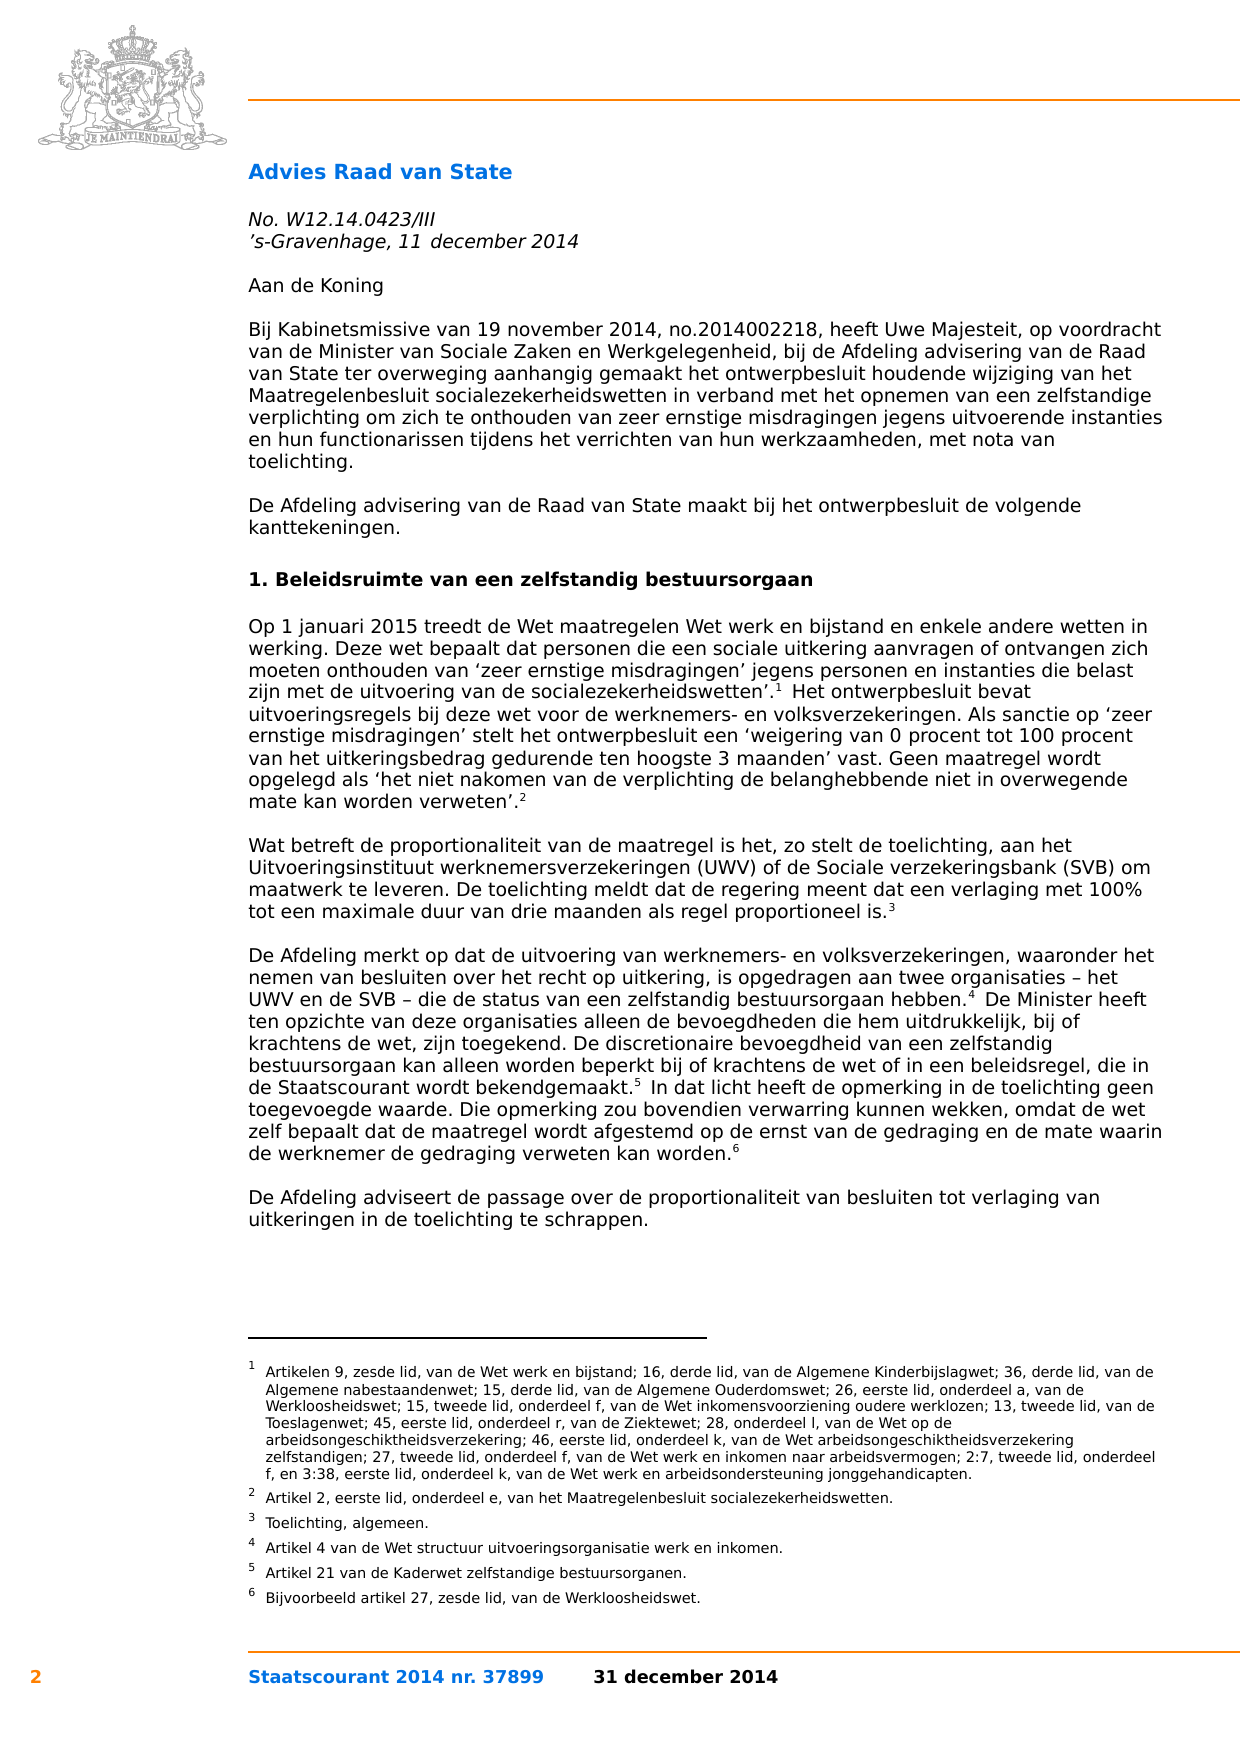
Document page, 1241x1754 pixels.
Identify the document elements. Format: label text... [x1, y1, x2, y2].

text Artikel 21 van de Kaderwet zelfstandige bestuursorganen. [248, 1561, 1163, 1583]
text De Afdeling adviseert de passage over de proportionaliteit van besluiten tot verlaging van uitkeringen in de toelichting te schrappen. [248, 1187, 1163, 1231]
text Op 1 januari 2015 treedt de Wet maatregelen Wet werk en bijstand en enkele andere wetten in werking. Deze wet bepaalt dat personen die een sociale uitkering aanvragen of ontvangen zich moeten onthouden van ‘zeer ernstige misdragingen’ jegens personen en instanties die belast zijn met de uitvoering van de socialezekerheidswetten’. Het ontwerpbesluit bevat uitvoeringsregels bij deze wet voor de werknemers- en volksverzekeringen. Als sanctie op ‘zeer ernstige misdragingen’ stelt het ontwerpbesluit een ‘weigering van 0 procent tot 100 procent van het uitkeringsbedrag gedurende ten hoogste 3 maanden’ vast. Geen maatregel wordt opgelegd als ‘het niet nakomen van de verplichting de belanghebbende niet in overwegende mate kan worden verweten’. [248, 616, 1163, 813]
text Artikelen 9, zesde lid, van de Wet werk en bijstand; 16, derde lid, van de Algemene Kinderbijslagwet; 36, derde lid, van de Algemene nabestaandenwet; 15, derde lid, van de Algemene Ouderdomswet; 26, eerste lid, onderdeel a, van de Werkloosheidswet; 15, tweede lid, onderdeel f, van de Wet inkomensvoorziening oudere werklozen; 13, tweede lid, van de Toeslagenwet; 45, eerste lid, onderdeel r, van de Ziektewet; 28, onderdeel l, van de Wet op de arbeidsongeschiktheidsverzekering; 46, eerste lid, onderdeel k, van de Wet arbeidsongeschiktheidsverzekering zelfstandigen; 27, tweede lid, onderdeel f, van de Wet werk en inkomen naar arbeidsvermogen; 2:7, tweede lid, onderdeel f, en 3:38, eerste lid, onderdeel k, van de Wet werk en arbeidsondersteuning jonggehandicapten. [248, 1359, 1163, 1483]
text De Afdeling merkt op dat de uitvoering van werknemers- en volksverzekeringen, waaronder het nemen van besluiten over het recht op uitkering, is opgedragen aan twee organisaties – het UWV en de SVB – die de status van een zelfstandig bestuursorgaan hebben. De Minister heeft ten opzichte van deze organisaties alleen de bevoegdheden die hem uitdrukkelijk, bij of krachtens de wet, zijn toegekend. De discretionaire bevoegdheid van een zelfstandig bestuursorgaan kan alleen worden beperkt bij of krachtens de wet of in een beleidsregel, die in de Staatscourant wordt bekendgemaakt. In dat licht heeft de opmerking in de toelichting geen toegevoegde waarde. Die opmerking zou bovendien verwarring kunnen wekken, omdat de wet zelf bepaalt dat de maatregel wordt afgestemd op de ernst van de gedraging en de mate waarin de werknemer de gedraging verweten kan worden. [248, 945, 1163, 1165]
text Toelichting, algemeen. [248, 1511, 1163, 1533]
subtitle 1. Beleidsruimte van een zelfstandig bestuursorgaan [248, 568, 1163, 591]
text Artikel 2, eerste lid, onderdeel e, van het Maatregelenbesluit socialezekerheidswetten. [248, 1486, 1163, 1508]
text Wat betreft de proportionaliteit van de maatregel is het, zo stelt de toelichting, aan het Uitvoeringsinstituut werknemersverzekeringen (UWV) of de Sociale verzekeringsbank (SVB) om maatwerk te leveren. De toelichting meldt dat de regering meent dat een verlaging met 100% tot een maximale duur van drie maanden als regel proportioneel is. [248, 835, 1163, 923]
text ’s-Gravenhage, 11 december 2014 [248, 231, 1163, 253]
text Artikel 4 van de Wet structuur uitvoeringsorganisatie werk en inkomen. [248, 1536, 1163, 1558]
picture [38, 25, 227, 150]
subtitle Advies Raad van State [248, 160, 1163, 184]
text Bijvoorbeeld artikel 27, zesde lid, van de Werkloosheidswet. [248, 1586, 1163, 1608]
text No. W12.14.0423/III [248, 209, 1163, 231]
text Bij Kabinetsmissive van 19 november 2014, no.2014002218, heeft Uwe Majesteit, op voordracht van de Minister van Sociale Zaken en Werkgelegenheid, bij de Afdeling advisering van de Raad van State ter overweging aanhangig gemaakt het ontwerpbesluit houdende wijziging van het Maatregelenbesluit socialezekerheidswetten in verband met het opnemen van een zelfstandige verplichting om zich te onthouden van zeer ernstige misdragingen jegens uitvoerende instanties en hun functionarissen tijdens het verrichten van hun werkzaamheden, met nota van toelichting. [248, 319, 1163, 473]
text Aan de Koning [248, 275, 1163, 297]
text De Afdeling advisering van de Raad van State maakt bij het ontwerpbesluit de volgende kanttekeningen. [248, 494, 1163, 538]
